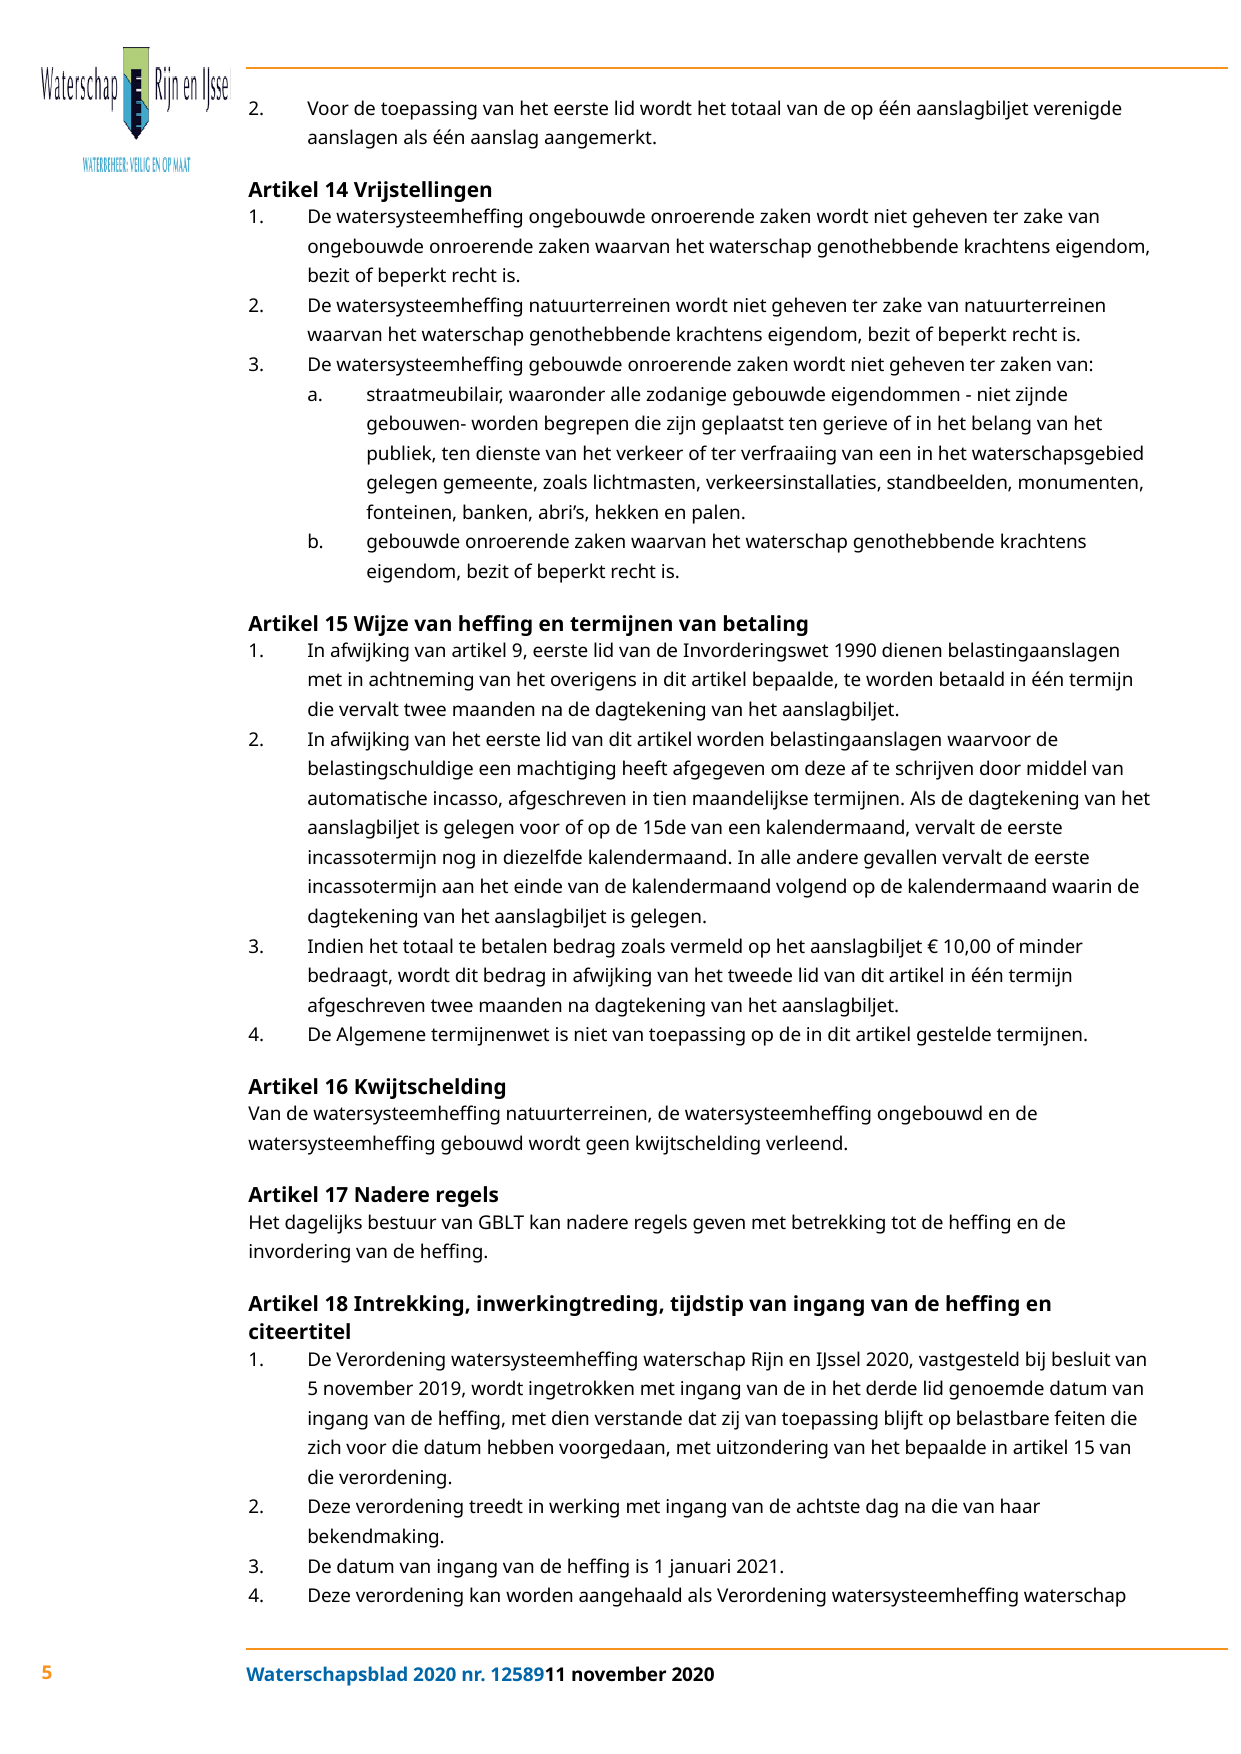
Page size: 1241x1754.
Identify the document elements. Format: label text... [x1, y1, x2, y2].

text Artikel 15 Wijze van heffing en termijnen van betaling [248, 609, 1152, 637]
list De watersysteemheffing ongebouwde onroerende zaken wordt niet geheven ter zake van ongebouwde onroerende zaken waarvan het waterschap genothebbende krachtens eigendom, bezit of beperkt recht is. [248, 203, 1152, 288]
text Artikel 16 Kwijtschelding [248, 1072, 1152, 1101]
list De watersysteemheffing natuurterreinen wordt niet geheven ter zake van natuurterreinen waarvan het waterschap genothebbende krachtens eigendom, bezit of beperkt recht is. [248, 292, 1152, 347]
list In afwijking van het eerste lid van dit artikel worden belastingaanslagen waarvoor de belastingschuldige een machtiging heeft afgegeven om deze af te schrijven door middel van automatische incasso, afgeschreven in tien maandelijkse termijnen. Als de dagtekening van het aanslagbiljet is gelegen voor of op de 15de van een kalendermaand, vervalt de eerste incassotermijn nog in diezelfde kalendermaand. In alle andere gevallen vervalt de eerste incassotermijn aan het einde van de kalendermaand volgend op de kalendermaand waarin de dagtekening van het aanslagbiljet is gelegen. [248, 726, 1152, 929]
text Artikel 18 Intrekking, inwerkingtreding, tijdstip van ingang van de heffing en citeertitel [248, 1289, 1152, 1346]
list Voor de toepassing van het eerste lid wordt het totaal van de op één aanslagbiljet verenigde aanslagen als één aanslag aangemerkt. [248, 95, 1152, 150]
text Artikel 14 Vrijstellingen [248, 175, 1152, 203]
list De Algemene termijnenwet is niet van toepassing op de in dit artikel gestelde termijnen. [248, 1022, 1152, 1047]
text Artikel 17 Nadere regels [248, 1181, 1152, 1209]
list straatmeubilair, waaronder alle zodanige gebouwde eigendommen - niet zijnde gebouwen- worden begrepen die zijn geplaatst ten gerieve of in het belang van het publiek, ten dienste van het verkeer of ter verfraaiing van een in het waterschapsgebied gelegen gemeente, zoals lichtmasten, verkeersinstallaties, standbeelden, monumenten, fonteinen, banken, abri’s, hekken en palen. [307, 381, 1152, 525]
text Van de watersysteemheffing natuurterreinen, de watersysteemheffing ongebouwd en de watersysteemheffing gebouwd wordt geen kwijtschelding verleend. [248, 1101, 1152, 1156]
list gebouwde onroerende zaken waarvan het waterschap genothebbende krachtens eigendom, bezit of beperkt recht is. [307, 529, 1152, 584]
picture [41, 47, 231, 172]
text Het dagelijks bestuur van GBLT kan nadere regels geven met betrekking tot de heffing en de invordering van de heffing. [248, 1209, 1152, 1264]
list Indien het totaal te betalen bedrag zoals vermeld op het aanslagbiljet € 10,00 of minder bedraagt, wordt dit bedrag in afwijking van het tweede lid van dit artikel in één termijn afgeschreven twee maanden na dagtekening van het aanslagbiljet. [248, 933, 1152, 1018]
list De Verordening watersysteemheffing waterschap Rijn en IJssel 2020, vastgesteld bij besluit van 5 november 2019, wordt ingetrokken met ingang van de in het derde lid genoemde datum van ingang van de heffing, met dien verstande dat zij van toepassing blijft op belastbare feiten die zich voor die datum hebben voorgedaan, met uitzondering van het bepaalde in artikel 15 van die verordening. [248, 1346, 1152, 1490]
list Deze verordening treedt in werking met ingang van de achtste dag na die van haar bekendmaking. [248, 1494, 1152, 1549]
list De watersysteemheffing gebouwde onroerende zaken wordt niet geheven ter zaken van: [248, 351, 1152, 377]
list De datum van ingang van de heffing is 1 januari 2021. [248, 1553, 1152, 1579]
list Deze verordening kan worden aangehaald als Verordening watersysteemheffing waterschap [248, 1582, 1152, 1608]
list In afwijking van artikel 9, eerste lid van de Invorderingswet 1990 dienen belastingaanslagen met in achtneming van het overigens in dit artikel bepaalde, te worden betaald in één termijn die vervalt twee maanden na de dagtekening van het aanslagbiljet. [248, 637, 1152, 722]
